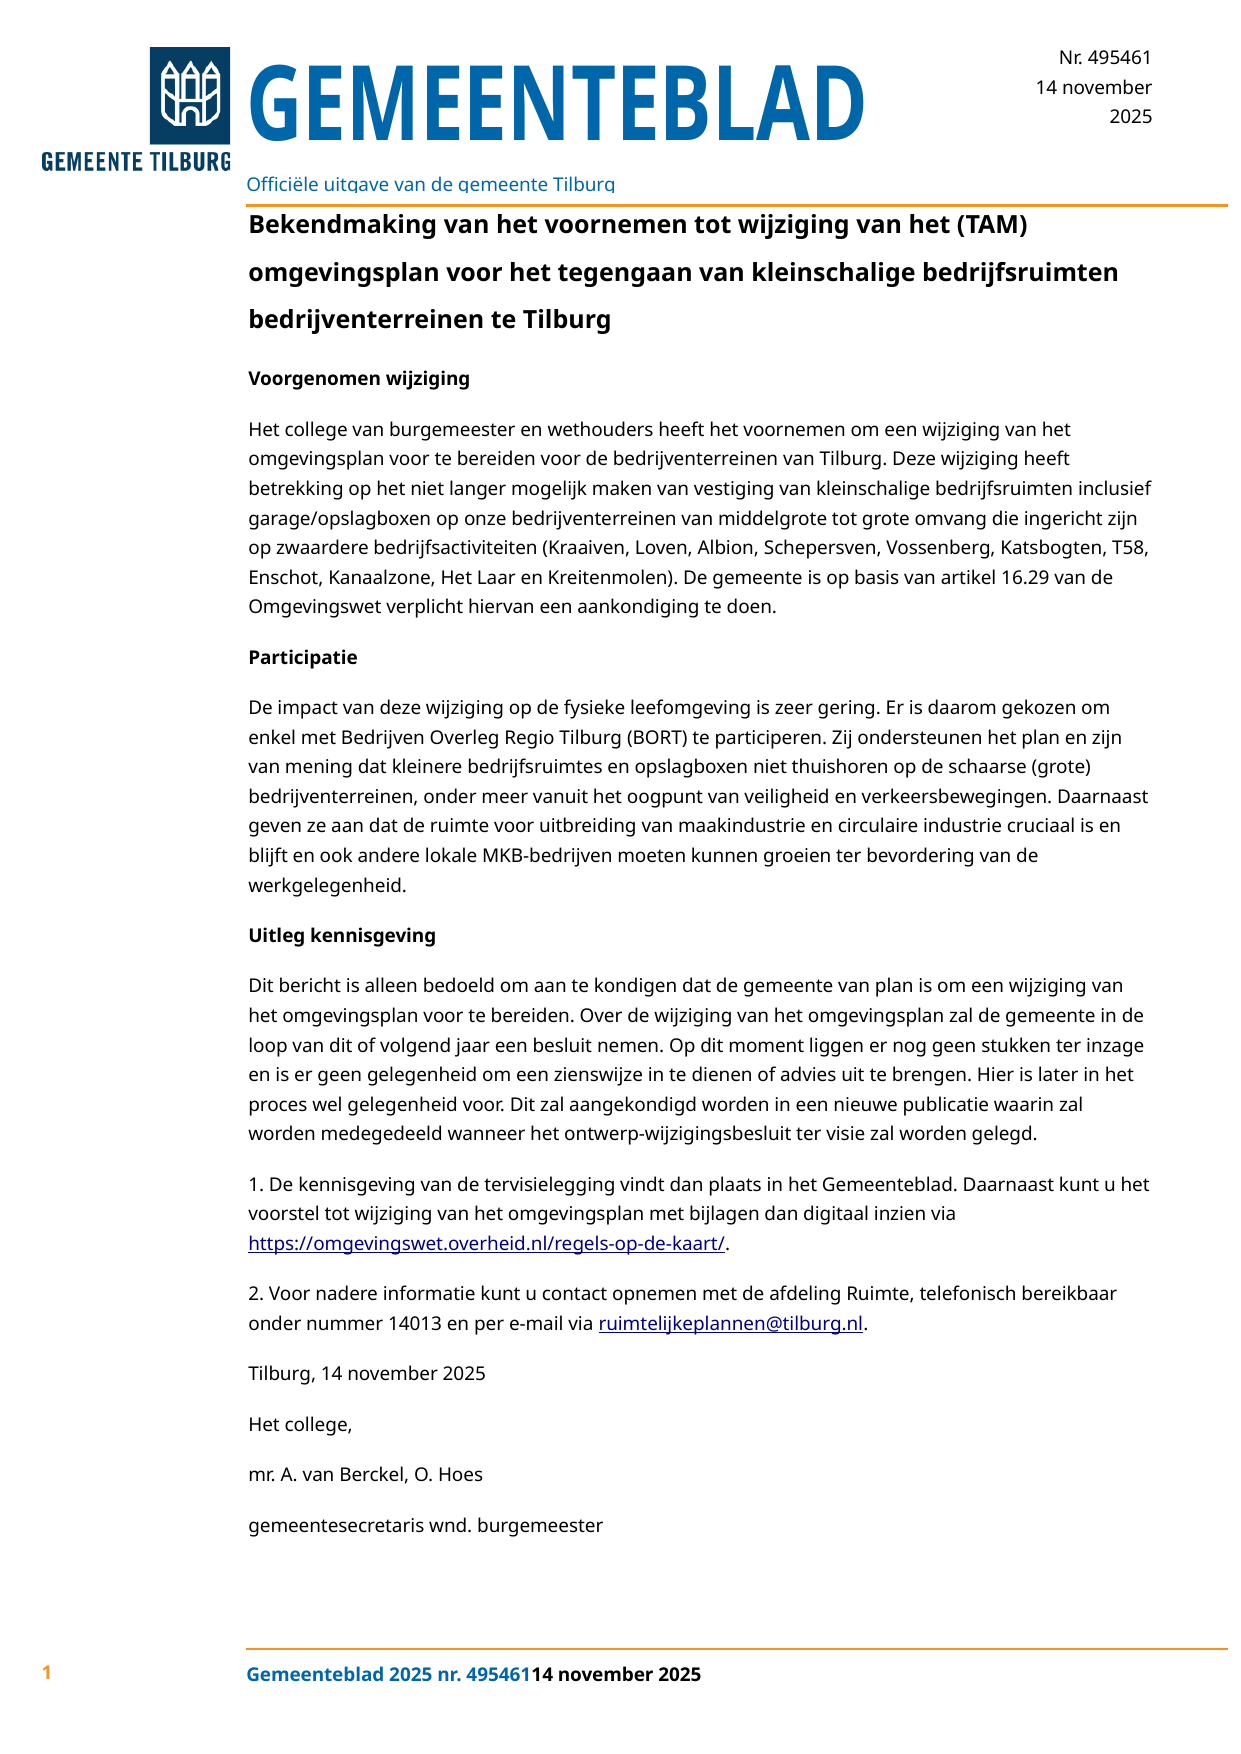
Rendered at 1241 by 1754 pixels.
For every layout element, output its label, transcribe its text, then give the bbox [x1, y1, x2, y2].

text Voorgenomen wijziging [248, 366, 1152, 391]
text mr. A. van Berckel, O. Hoes [248, 1461, 1152, 1487]
text gemeentesecretaris wnd. burgemeester [248, 1512, 1152, 1537]
text Tilburg, 14 november 2025 [248, 1361, 1152, 1386]
text Het college van burgemeester en wethouders heeft het voornemen om een wijziging van het omgevingsplan voor te bereiden voor de bedrijventerreinen van Tilburg. Deze wijziging heeft betrekking op het niet langer mogelijk maken van vestiging van kleinschalige bedrijfsruimten inclusief garage/opslagboxen op onze bedrijventerreinen van middelgrote tot grote omvang die ingericht zijn op zwaardere bedrijfsactiviteiten (Kraaiven, Loven, Albion, Schepersven, Vossenberg, Katsbogten, T58, Enschot, Kanaalzone, Het Laar en Kreitenmolen). De gemeente is op basis van artikel 16.29 van de Omgevingswet verplicht hiervan een aankondiging te doen. [248, 416, 1152, 619]
text 2. Voor nadere informatie kunt u contact opnemen met de afdeling Ruimte, telefonisch bereikbaar onder nummer 14013 en per e-mail via ruimtelijkeplannen@tilburg.nl. [248, 1281, 1152, 1336]
text 1. De kennisgeving van de tervisielegging vindt dan plaats in het Gemeenteblad. Daarnaast kunt u het voorstel tot wijziging van het omgevingsplan met bijlagen dan digitaal inzien via https://omgevingswet.overheid.nl/regels-op-de-kaart/. [248, 1171, 1152, 1256]
text Dit bericht is alleen bedoeld om aan te kondigen dat de gemeente van plan is om een wijziging van het omgevingsplan voor te bereiden. Over de wijziging van het omgevingsplan zal de gemeente in de loop van dit of volgend jaar een besluit nemen. Op dit moment liggen er nog geen stukken ter inzage en is er geen gelegenheid om een zienswijze in te dienen of advies uit te brengen. Hier is later in het proces wel gelegenheid voor. Dit zal aangekondigd worden in een nieuwe publicatie waarin zal worden medegedeeld wanneer het ontwerp-wijzigingsbesluit ter visie zal worden gelegd. [248, 973, 1152, 1146]
picture [41, 47, 231, 172]
text Participatie [248, 644, 1152, 669]
text Het college, [248, 1411, 1152, 1437]
text Uitleg kennisgeving [248, 922, 1152, 948]
text Bekendmaking van het voornemen tot wijziging van het (TAM) omgevingsplan voor het tegengaan van kleinschalige bedrijfsruimten bedrijventerreinen te Tilburg [248, 207, 1152, 336]
text De impact van deze wijziging op de fysieke leefomgeving is zeer gering. Er is daarom gekozen om enkel met Bedrijven Overleg Regio Tilburg (BORT) te participeren. Zij ondersteunen het plan en zijn van mening dat kleinere bedrijfsruimtes en opslagboxen niet thuishoren op de schaarse (grote) bedrijventerreinen, onder meer vanuit het oogpunt van veiligheid en verkeersbewegingen. Daarnaast geven ze aan dat de ruimte voor uitbreiding van maakindustrie en circulaire industrie cruciaal is en blijft en ook andere lokale MKB-bedrijven moeten kunnen groeien ter bevordering van de werkgelegenheid. [248, 694, 1152, 897]
